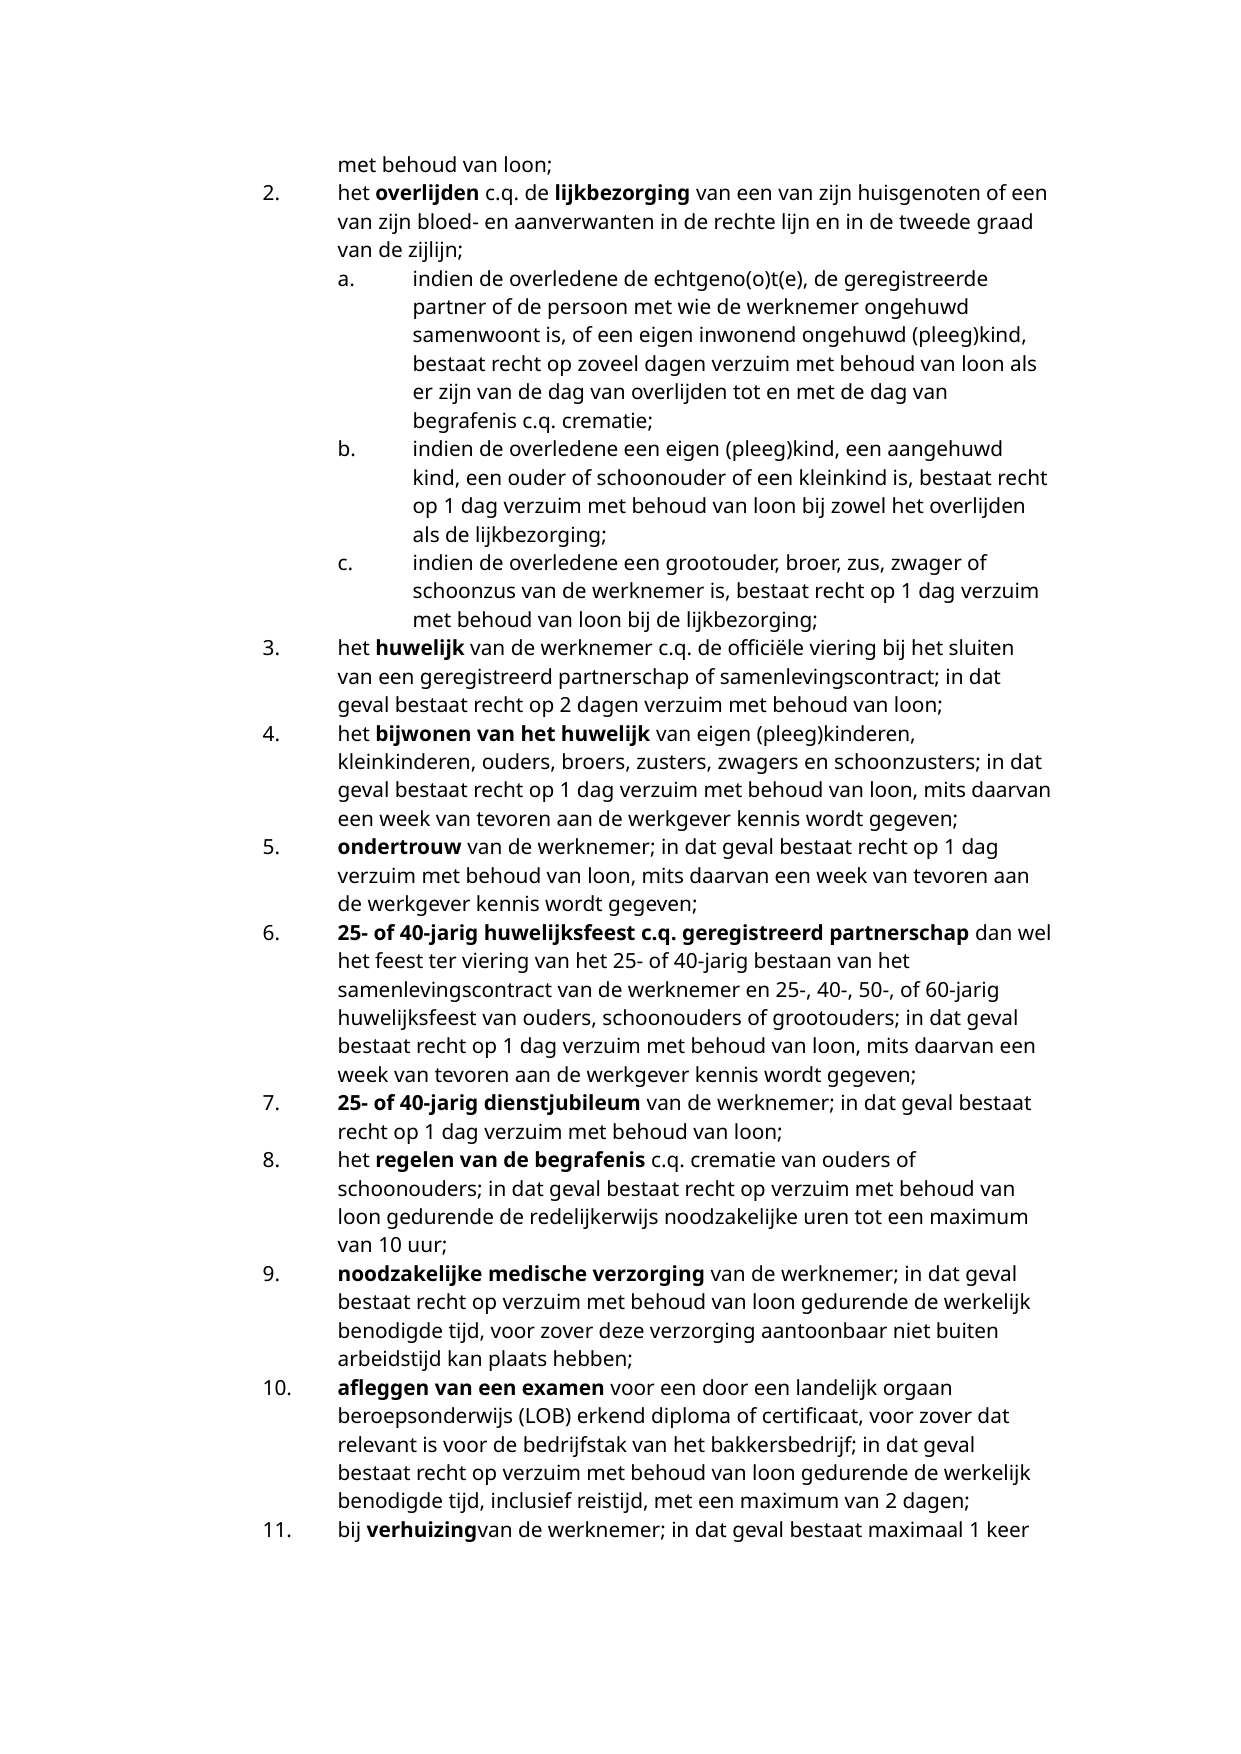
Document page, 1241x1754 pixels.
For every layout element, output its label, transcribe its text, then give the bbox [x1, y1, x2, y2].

list het huwelijk van de werknemer c.q. de officiële viering bij het sluiten van een geregistreerd partnerschap of samenlevingscontract; in dat geval bestaat recht op 2 dagen verzuim met behoud van loon; [262, 633, 1053, 719]
list bij verhuizingvan de werknemer; in dat geval bestaat maximaal 1 keer [262, 1515, 1053, 1543]
list indien de overledene een grootouder, broer, zus, zwager of schoonzus van de werknemer is, bestaat recht op 1 dag verzuim met behoud van loon bij de lijkbezorging; [337, 548, 1053, 633]
list 25- of 40-jarig huwelijksfeest c.q. geregistreerd partnerschap dan wel het feest ter viering van het 25- of 40-jarig bestaan van het samenlevingscontract van de werknemer en 25-, 40-, 50-, of 60-jarig huwelijksfeest van ouders, schoonouders of grootouders; in dat geval bestaat recht op 1 dag verzuim met behoud van loon, mits daarvan een week van tevoren aan de werkgever kennis wordt gegeven; [262, 918, 1053, 1088]
list indien de overledene een eigen (pleeg)kind, een aangehuwd kind, een ouder of schoonouder of een kleinkind is, bestaat recht op 1 dag verzuim met behoud van loon bij zowel het overlijden als de lijkbezorging; [337, 434, 1053, 548]
list noodzakelijke medische verzorging van de werknemer; in dat geval bestaat recht op verzuim met behoud van loon gedurende de werkelijk benodigde tijd, voor zover deze verzorging aantoonbaar niet buiten arbeidstijd kan plaats hebben; [262, 1259, 1053, 1373]
list het bijwonen van het huwelijk van eigen (pleeg)kinderen, kleinkinderen, ouders, broers, zusters, zwagers en schoonzusters; in dat geval bestaat recht op 1 dag verzuim met behoud van loon, mits daarvan een week van tevoren aan de werkgever kennis wordt gegeven; [262, 719, 1053, 832]
list met behoud van loon; [262, 150, 1053, 178]
list ondertrouw van de werknemer; in dat geval bestaat recht op 1 dag verzuim met behoud van loon, mits daarvan een week van tevoren aan de werkgever kennis wordt gegeven; [262, 832, 1053, 918]
list het overlijden c.q. de lijkbezorging van een van zijn huisgenoten of een van zijn bloed- en aanverwanten in de rechte lijn en in de tweede graad van de zijlijn; [262, 178, 1053, 264]
list het regelen van de begrafenis c.q. crematie van ouders of schoonouders; in dat geval bestaat recht op verzuim met behoud van loon gedurende de redelijkerwijs noodzakelijke uren tot een maximum van 10 uur; [262, 1145, 1053, 1259]
list 25- of 40-jarig dienstjubileum van de werknemer; in dat geval bestaat recht op 1 dag verzuim met behoud van loon; [262, 1088, 1053, 1145]
list afleggen van een examen voor een door een landelijk orgaan beroepsonderwijs (LOB) erkend diploma of certificaat, voor zover dat relevant is voor de bedrijfstak van het bakkersbedrijf; in dat geval bestaat recht op verzuim met behoud van loon gedurende de werkelijk benodigde tijd, inclusief reistijd, met een maximum van 2 dagen; [262, 1373, 1053, 1515]
list indien de overledene de echtgeno(o)t(e), de geregistreerde partner of de persoon met wie de werknemer ongehuwd samenwoont is, of een eigen inwonend ongehuwd (pleeg)kind, bestaat recht op zoveel dagen verzuim met behoud van loon als er zijn van de dag van overlijden tot en met de dag van begrafenis c.q. crematie; [337, 264, 1053, 434]
